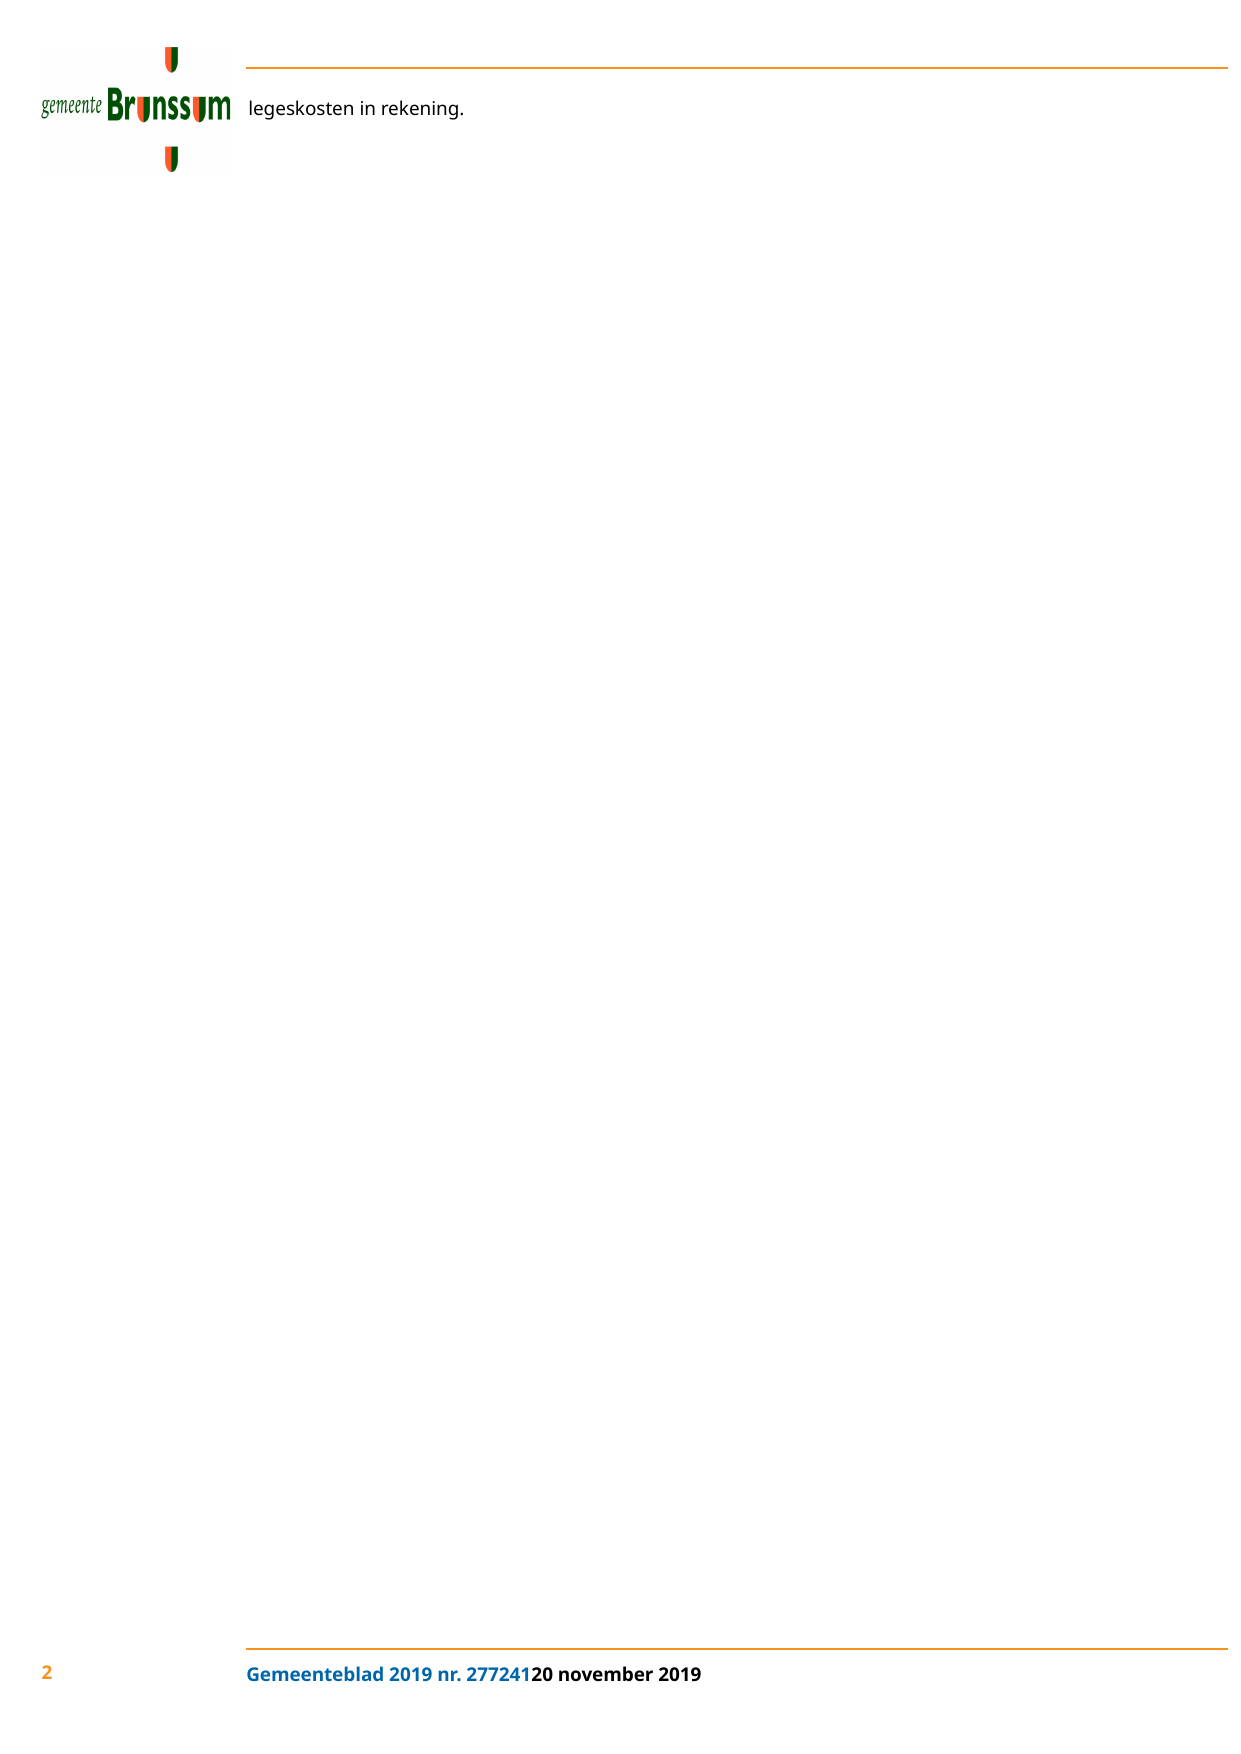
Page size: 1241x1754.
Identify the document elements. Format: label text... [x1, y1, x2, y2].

text legeskosten in rekening. [248, 95, 1152, 121]
picture [41, 47, 231, 172]
